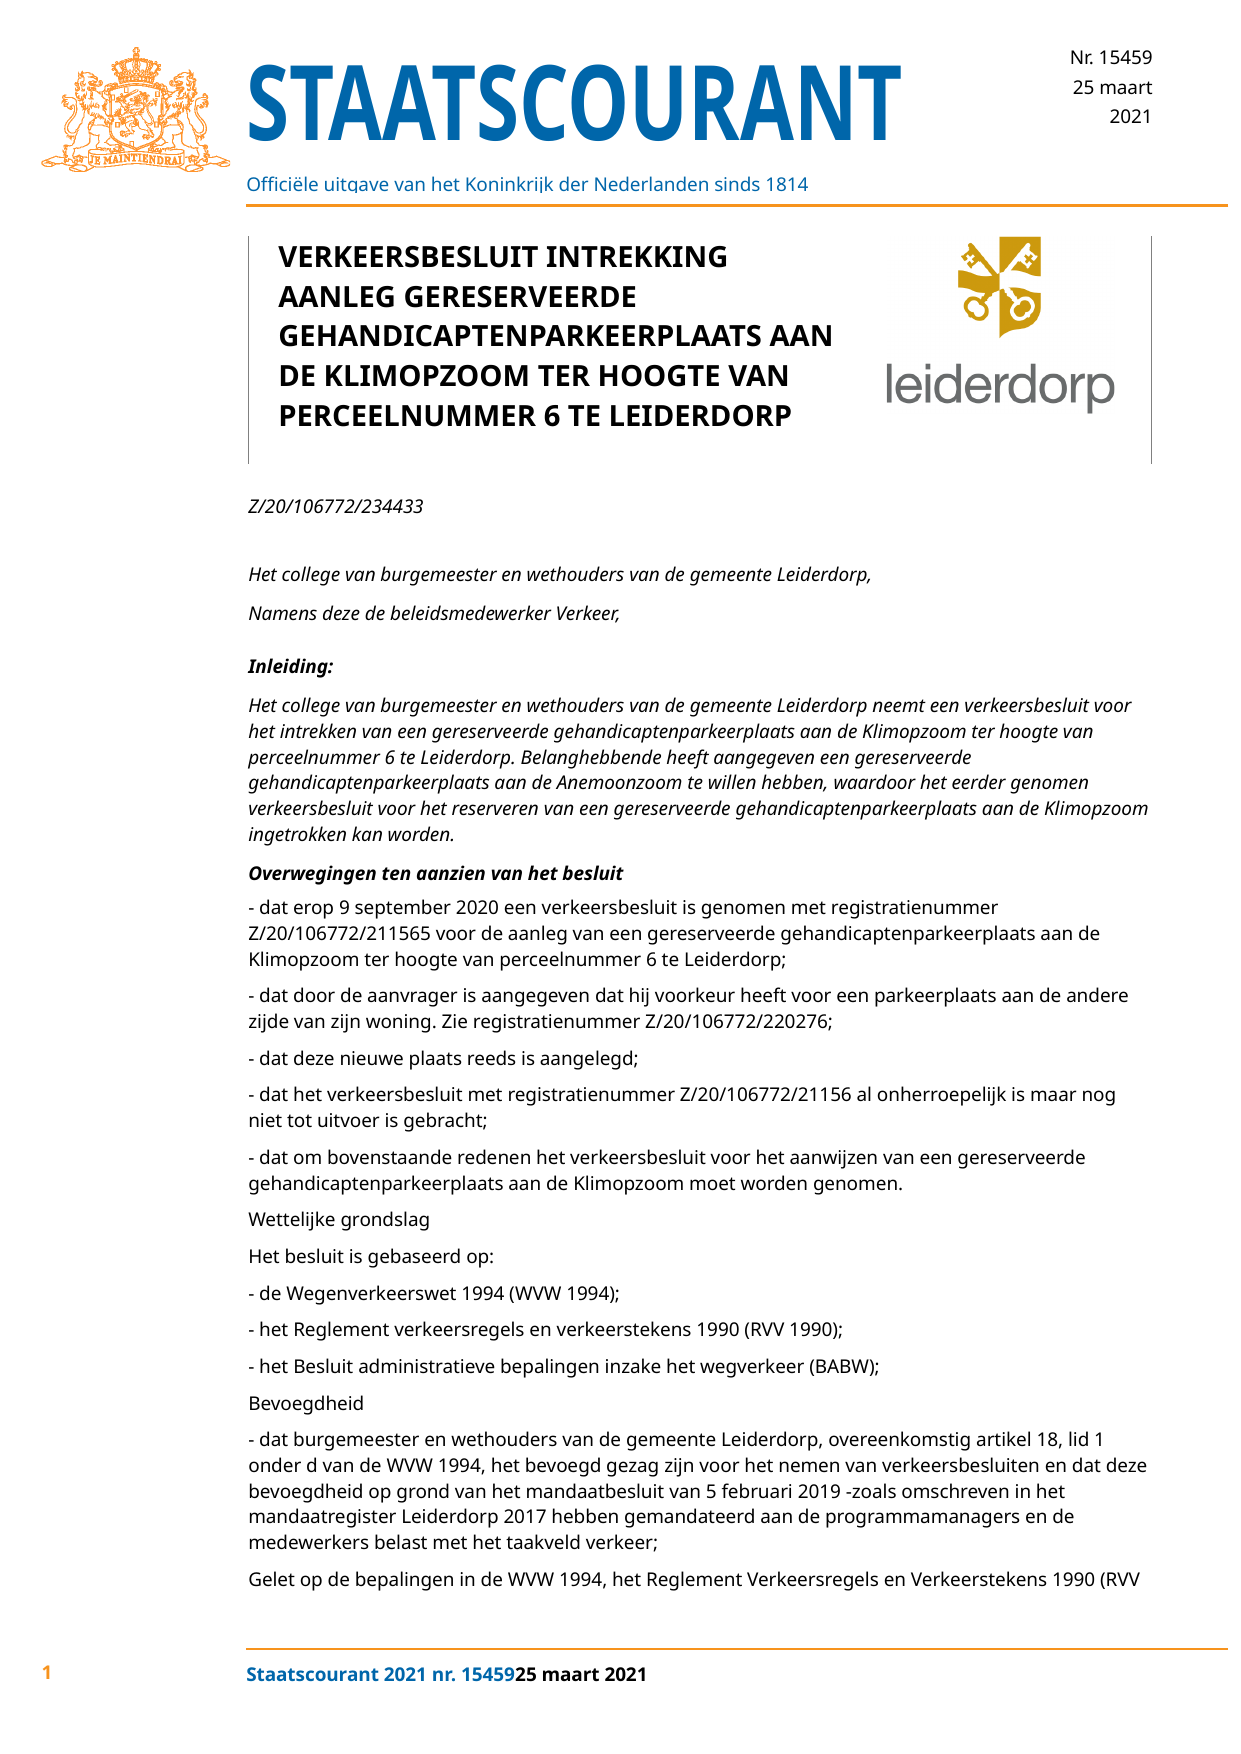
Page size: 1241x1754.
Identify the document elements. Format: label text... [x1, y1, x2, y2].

text - dat door de aanvrager is aangegeven dat hij voorkeur heeft voor een parkeerplaats aan de andere zijde van zijn woning. Zie registratienummer Z/20/106772/220276; [248, 982, 1152, 1034]
text Het besluit is gebaseerd op: [248, 1243, 1152, 1269]
text - dat burgemeester en wethouders van de gemeente Leiderdorp, overeenkomstig artikel 18, lid 1 onder d van de WVW 1994, het bevoegd gezag zijn voor het nemen van verkeersbesluiten en dat deze bevoegdheid op grond van het mandaatbesluit van 5 februari 2019 -zoals omschreven in het mandaatregister Leiderdorp 2017 hebben gemandateerd aan de programmamanagers en de medewerkers belast met het taakveld verkeer; [248, 1426, 1152, 1555]
text Wettelijke grondslag [248, 1206, 1152, 1232]
text Gelet op de bepalingen in de WVW 1994, het Reglement Verkeersregels en Verkeerstekens 1990 (RVV [248, 1566, 1152, 1592]
text - dat erop 9 september 2020 een verkeersbesluit is genomen met registratienummer Z/20/106772/211565 voor de aanleg van een gereserveerde gehandicaptenparkeerplaats aan de Klimopzoom ter hoogte van perceelnummer 6 te Leiderdorp; [248, 894, 1152, 972]
text Z/20/106772/234433 [248, 493, 1152, 519]
text - dat het verkeersbesluit met registratienummer Z/20/106772/21156 al onherroepelijk is maar nog niet tot uitvoer is gebracht; [248, 1082, 1152, 1133]
text - het Reglement verkeersregels en verkeerstekens 1990 (RVV 1990); [248, 1316, 1152, 1342]
text Bevoegdheid [248, 1390, 1152, 1415]
table_header [1115, 236, 1151, 413]
text - de Wegenverkeerswet 1994 (WVW 1994); [248, 1280, 1152, 1305]
table_header VERKEERSBESLUIT INTREKKING AANLEG GERESERVEERDE GEHANDICAPTENPARKEERPLAATS AAN DE KLIMOPZOOM TER HOOGTE VAN PERCEELNUMMER 6 TE LEIDERDORP [249, 236, 850, 464]
text - dat deze nieuwe plaats reeds is aangelegd; [248, 1045, 1152, 1071]
picture [41, 47, 231, 172]
text Overwegingen ten aanzien van het besluit [248, 860, 1152, 886]
text - dat om bovenstaande redenen het verkeersbesluit voor het aanwijzen van een gereserveerde gehandicaptenparkeerplaats aan de Klimopzoom moet worden genomen. [248, 1144, 1152, 1195]
table_header [850, 236, 886, 413]
text Het college van burgemeester en wethouders van de gemeente Leiderdorp, [248, 561, 1152, 587]
text - het Besluit administratieve bepalingen inzake het wegverkeer (BABW); [248, 1353, 1152, 1379]
text Namens deze de beleidsmedewerker Verkeer, [248, 600, 1152, 626]
text Het college van burgemeester en wethouders van de gemeente Leiderdorp neemt een verkeersbesluit voor het intrekken van een gereserveerde gehandicaptenparkeerplaats aan de Klimopzoom ter hoogte van perceelnummer 6 te Leiderdorp. Belanghebbende heeft aangegeven een gereserveerde gehandicaptenparkeerplaats aan de Anemoonzoom te willen hebben, waardoor het eerder genomen verkeersbesluit voor het reserveren van een gereserveerde gehandicaptenparkeerplaats aan de Klimopzoom ingetrokken kan worden. [248, 692, 1152, 847]
text Inleiding: [248, 653, 1152, 679]
picture [886, 236, 1115, 414]
table_header [850, 414, 1151, 464]
